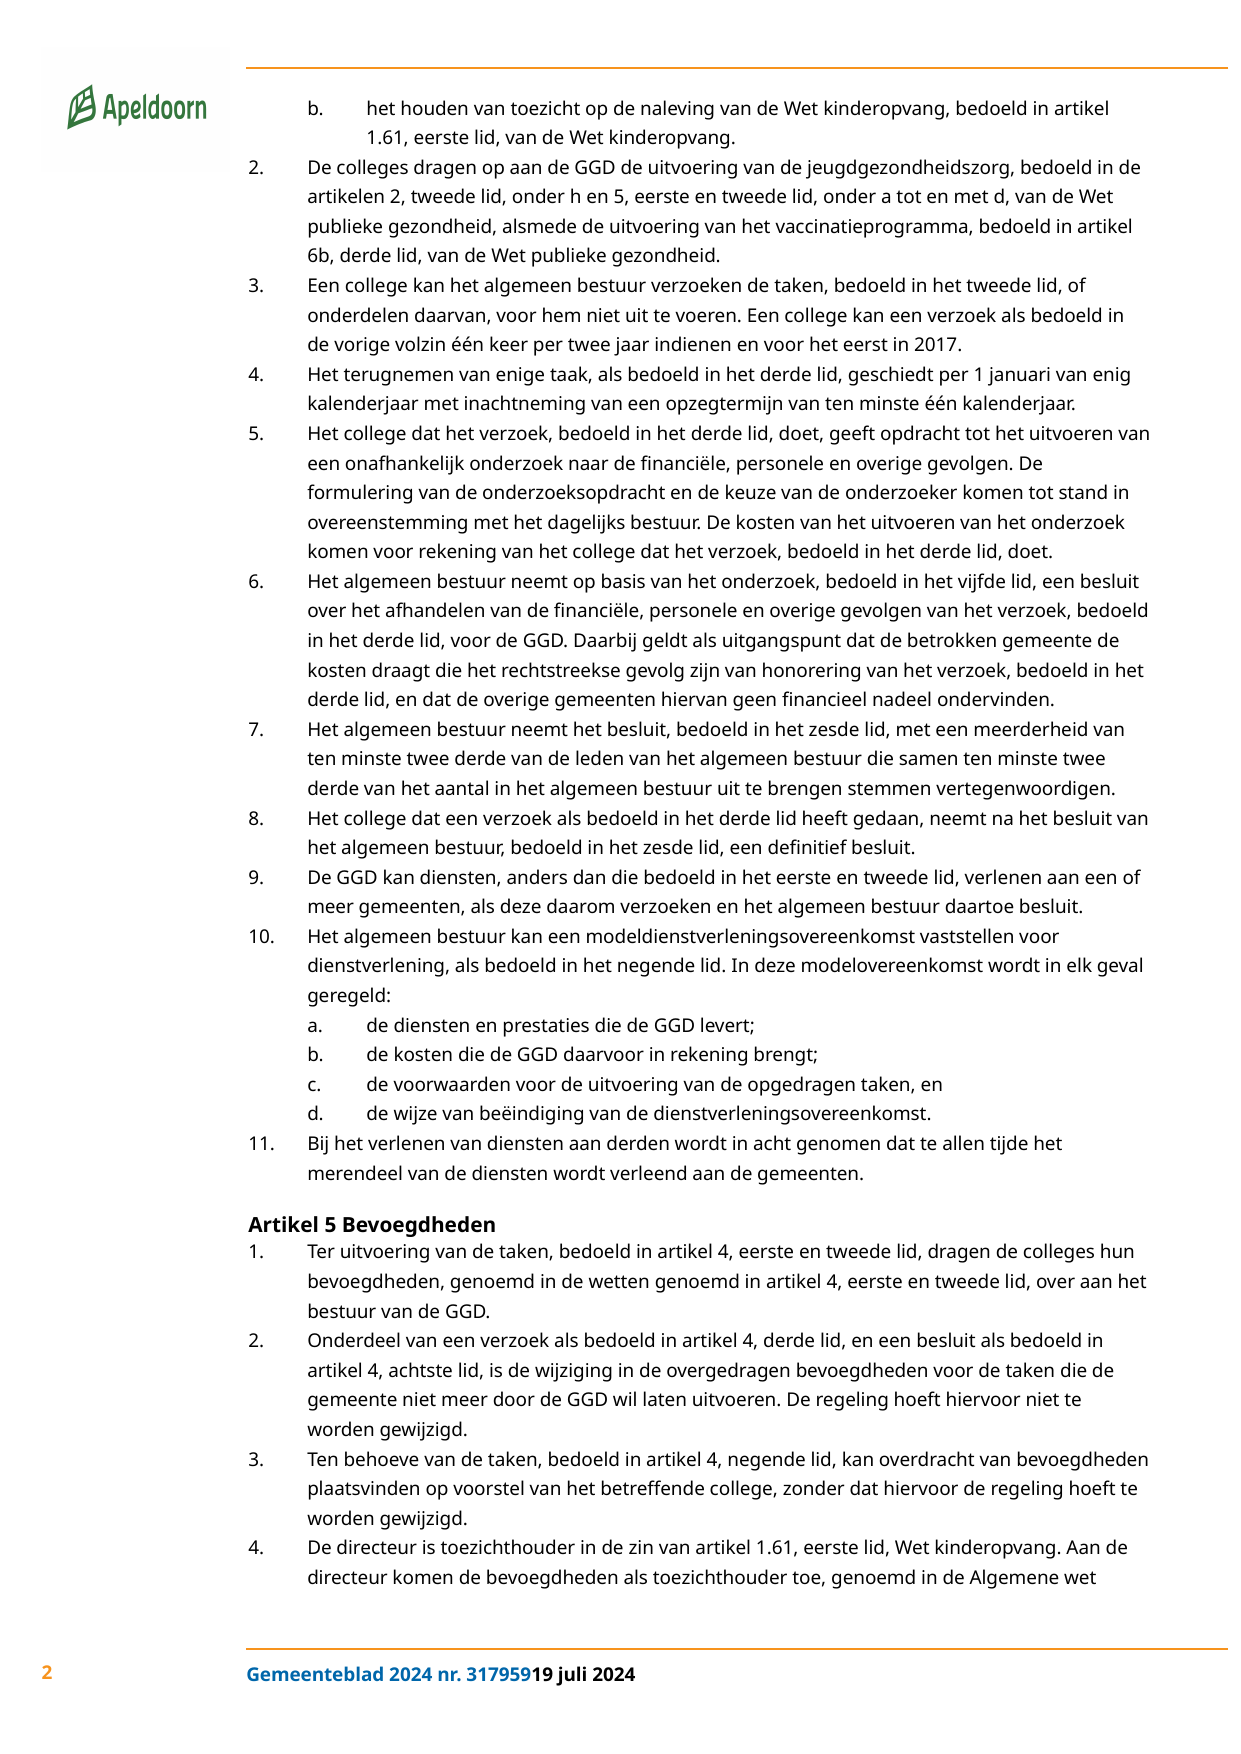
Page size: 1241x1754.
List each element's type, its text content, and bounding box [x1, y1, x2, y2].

list Het algemeen bestuur neemt op basis van het onderzoek, bedoeld in het vijfde lid, een besluit over het afhandelen van de financiële, personele en overige gevolgen van het verzoek, bedoeld in het derde lid, voor de GGD. Daarbij geldt als uitgangspunt dat de betrokken gemeente de kosten draagt die het rechtstreekse gevolg zijn van honorering van het verzoek, bedoeld in het derde lid, en dat de overige gemeenten hiervan geen financieel nadeel ondervinden. [248, 568, 1152, 712]
list Het terugnemen van enige taak, als bedoeld in het derde lid, geschiedt per 1 januari van enig kalenderjaar met inachtneming van een opzegtermijn van ten minste één kalenderjaar. [248, 361, 1152, 416]
list Het college dat een verzoek als bedoeld in het derde lid heeft gedaan, neemt na het besluit van het algemeen bestuur, bedoeld in het zesde lid, een definitief besluit. [248, 805, 1152, 860]
list Bij het verlenen van diensten aan derden wordt in acht genomen dat te allen tijde het merendeel van de diensten wordt verleend aan de gemeenten. [248, 1130, 1152, 1186]
picture [41, 47, 231, 172]
list de kosten die de GGD daarvoor in rekening brengt; [307, 1041, 1152, 1067]
list de wijze van beëindiging van de dienstverleningsovereenkomst. [307, 1101, 1152, 1126]
list Een college kan het algemeen bestuur verzoeken de taken, bedoeld in het tweede lid, of onderdelen daarvan, voor hem niet uit te voeren. Een college kan een verzoek als bedoeld in de vorige volzin één keer per twee jaar indienen en voor het eerst in 2017. [248, 272, 1152, 357]
list de diensten en prestaties die de GGD levert; [307, 1012, 1152, 1038]
list Het algemeen bestuur kan een modeldienstverleningsovereenkomst vaststellen voor dienstverlening, als bedoeld in het negende lid. In deze modelovereenkomst wordt in elk geval geregeld: [248, 923, 1152, 1008]
list Het algemeen bestuur neemt het besluit, bedoeld in het zesde lid, met een meerderheid van ten minste twee derde van de leden van het algemeen bestuur die samen ten minste twee derde van het aantal in het algemeen bestuur uit te brengen stemmen vertegenwoordigen. [248, 716, 1152, 801]
list het houden van toezicht op de naleving van de Wet kinderopvang, bedoeld in artikel 1.61, eerste lid, van de Wet kinderopvang. [307, 95, 1152, 150]
list Onderdeel van een verzoek als bedoeld in artikel 4, derde lid, en een besluit als bedoeld in artikel 4, achtste lid, is de wijziging in de overgedragen bevoegdheden voor de taken die de gemeente niet meer door de GGD wil laten uitvoeren. De regeling hoeft hiervoor niet te worden gewijzigd. [248, 1327, 1152, 1442]
list Ten behoeve van de taken, bedoeld in artikel 4, negende lid, kan overdracht van bevoegdheden plaatsvinden op voorstel van het betreffende college, zonder dat hiervoor de regeling hoeft te worden gewijzigd. [248, 1446, 1152, 1531]
list De directeur is toezichthouder in de zin van artikel 1.61, eerste lid, Wet kinderopvang. Aan de directeur komen de bevoegdheden als toezichthouder toe, genoemd in de Algemene wet [248, 1534, 1152, 1590]
text Artikel 5 Bevoegdheden [248, 1210, 1152, 1239]
list Het college dat het verzoek, bedoeld in het derde lid, doet, geeft opdracht tot het uitvoeren van een onafhankelijk onderzoek naar de financiële, personele en overige gevolgen. De formulering van de onderzoeksopdracht en de keuze van de onderzoeker komen tot stand in overeenstemming met het dagelijks bestuur. De kosten van het uitvoeren van het onderzoek komen voor rekening van het college dat het verzoek, bedoeld in het derde lid, doet. [248, 420, 1152, 564]
list de voorwaarden voor de uitvoering van de opgedragen taken, en [307, 1071, 1152, 1097]
list De GGD kan diensten, anders dan die bedoeld in het eerste en tweede lid, verlenen aan een of meer gemeenten, als deze daarom verzoeken en het algemeen bestuur daartoe besluit. [248, 864, 1152, 919]
list De colleges dragen op aan de GGD de uitvoering van de jeugdgezondheidszorg, bedoeld in de artikelen 2, tweede lid, onder h en 5, eerste en tweede lid, onder a tot en met d, van de Wet publieke gezondheid, alsmede de uitvoering van het vaccinatieprogramma, bedoeld in artikel 6b, derde lid, van de Wet publieke gezondheid. [248, 154, 1152, 268]
list Ter uitvoering van de taken, bedoeld in artikel 4, eerste en tweede lid, dragen de colleges hun bevoegdheden, genoemd in de wetten genoemd in artikel 4, eerste en tweede lid, over aan het bestuur van de GGD. [248, 1239, 1152, 1323]
